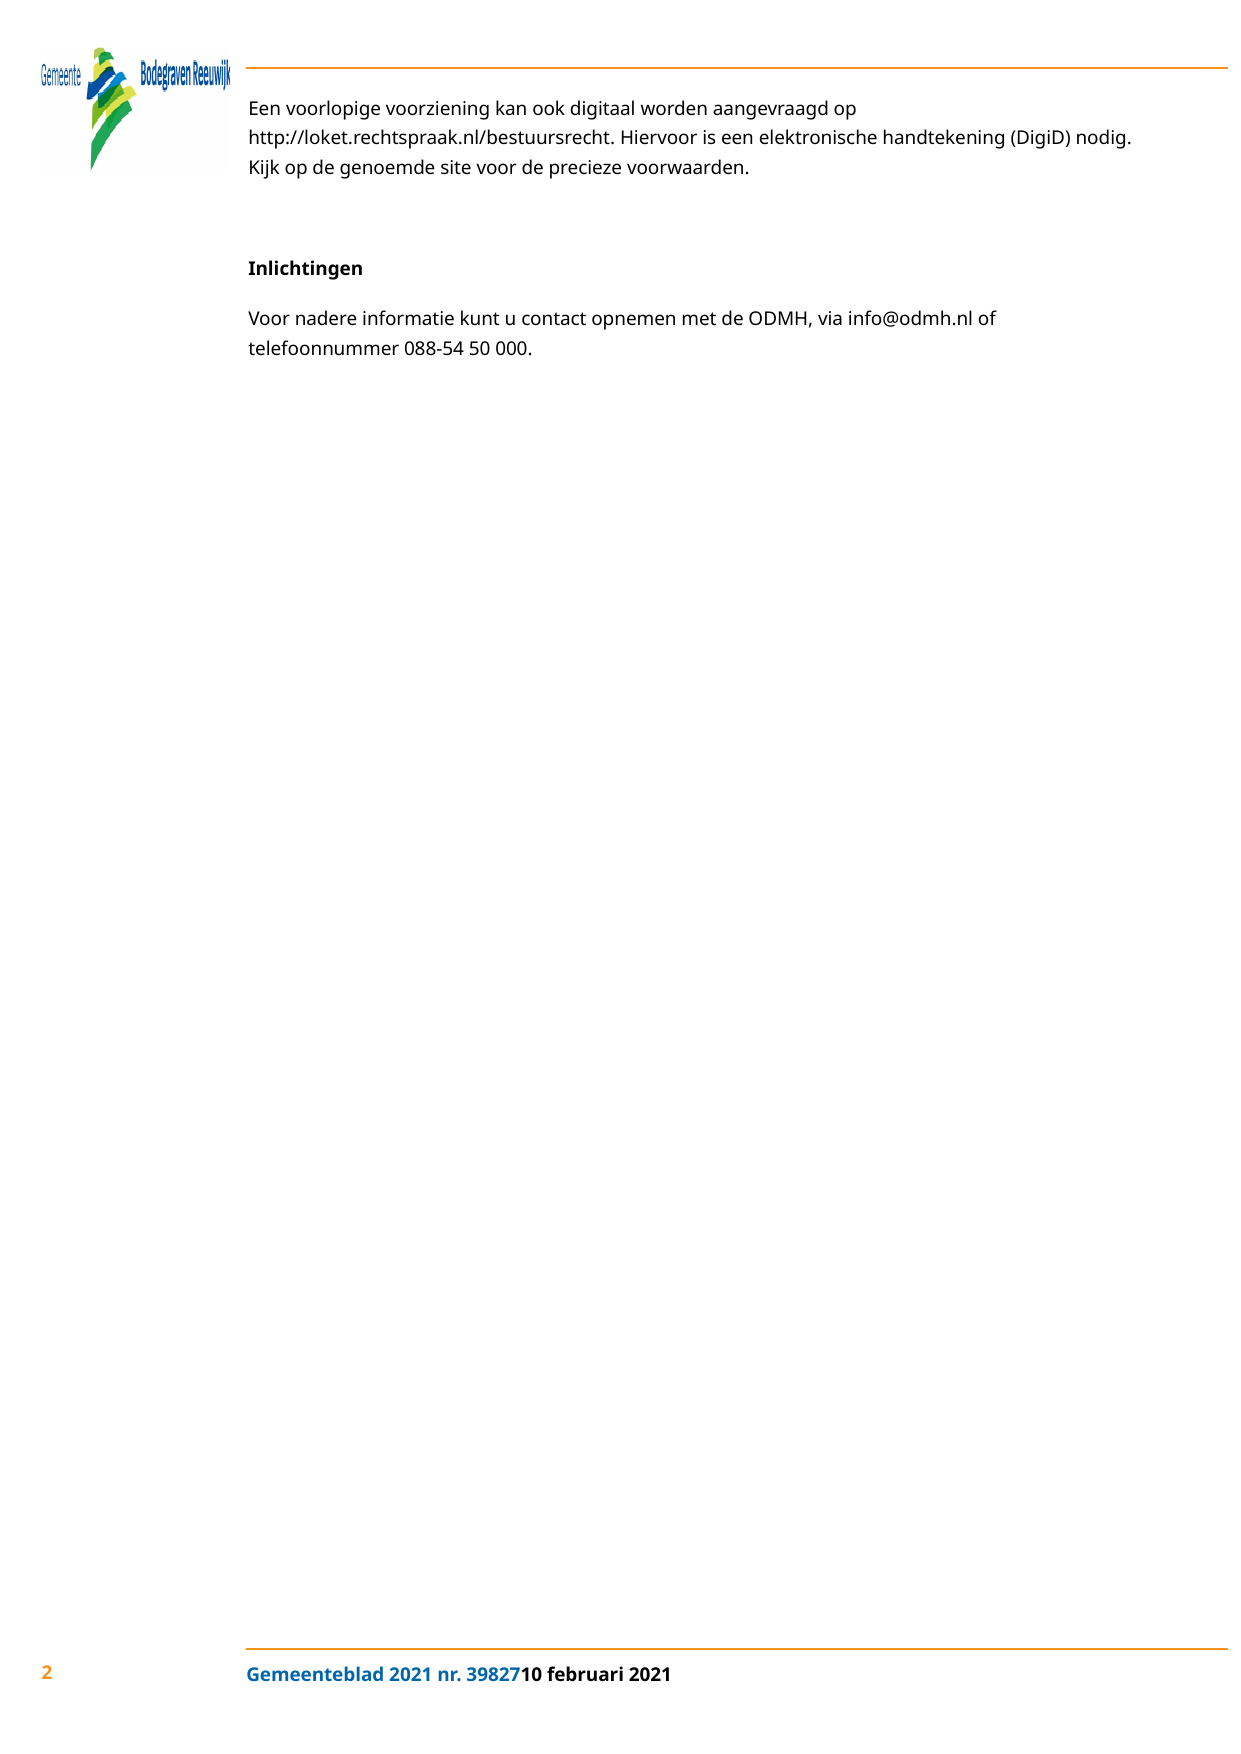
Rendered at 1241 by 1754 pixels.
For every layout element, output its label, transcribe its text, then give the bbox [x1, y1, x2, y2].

text Inlichtingen [248, 255, 1152, 281]
picture [41, 47, 231, 172]
text Voor nadere informatie kunt u contact opnemen met de ODMH, via info@odmh.nl of telefoonnummer 088-54 50 000. [248, 305, 1152, 361]
text Een voorlopige voorziening kan ook digitaal worden aangevraagd op http://loket.rechtspraak.nl/bestuursrecht. Hiervoor is een elektronische handtekening (DigiD) nodig. Kijk op de genoemde site voor de precieze voorwaarden. [248, 95, 1152, 180]
